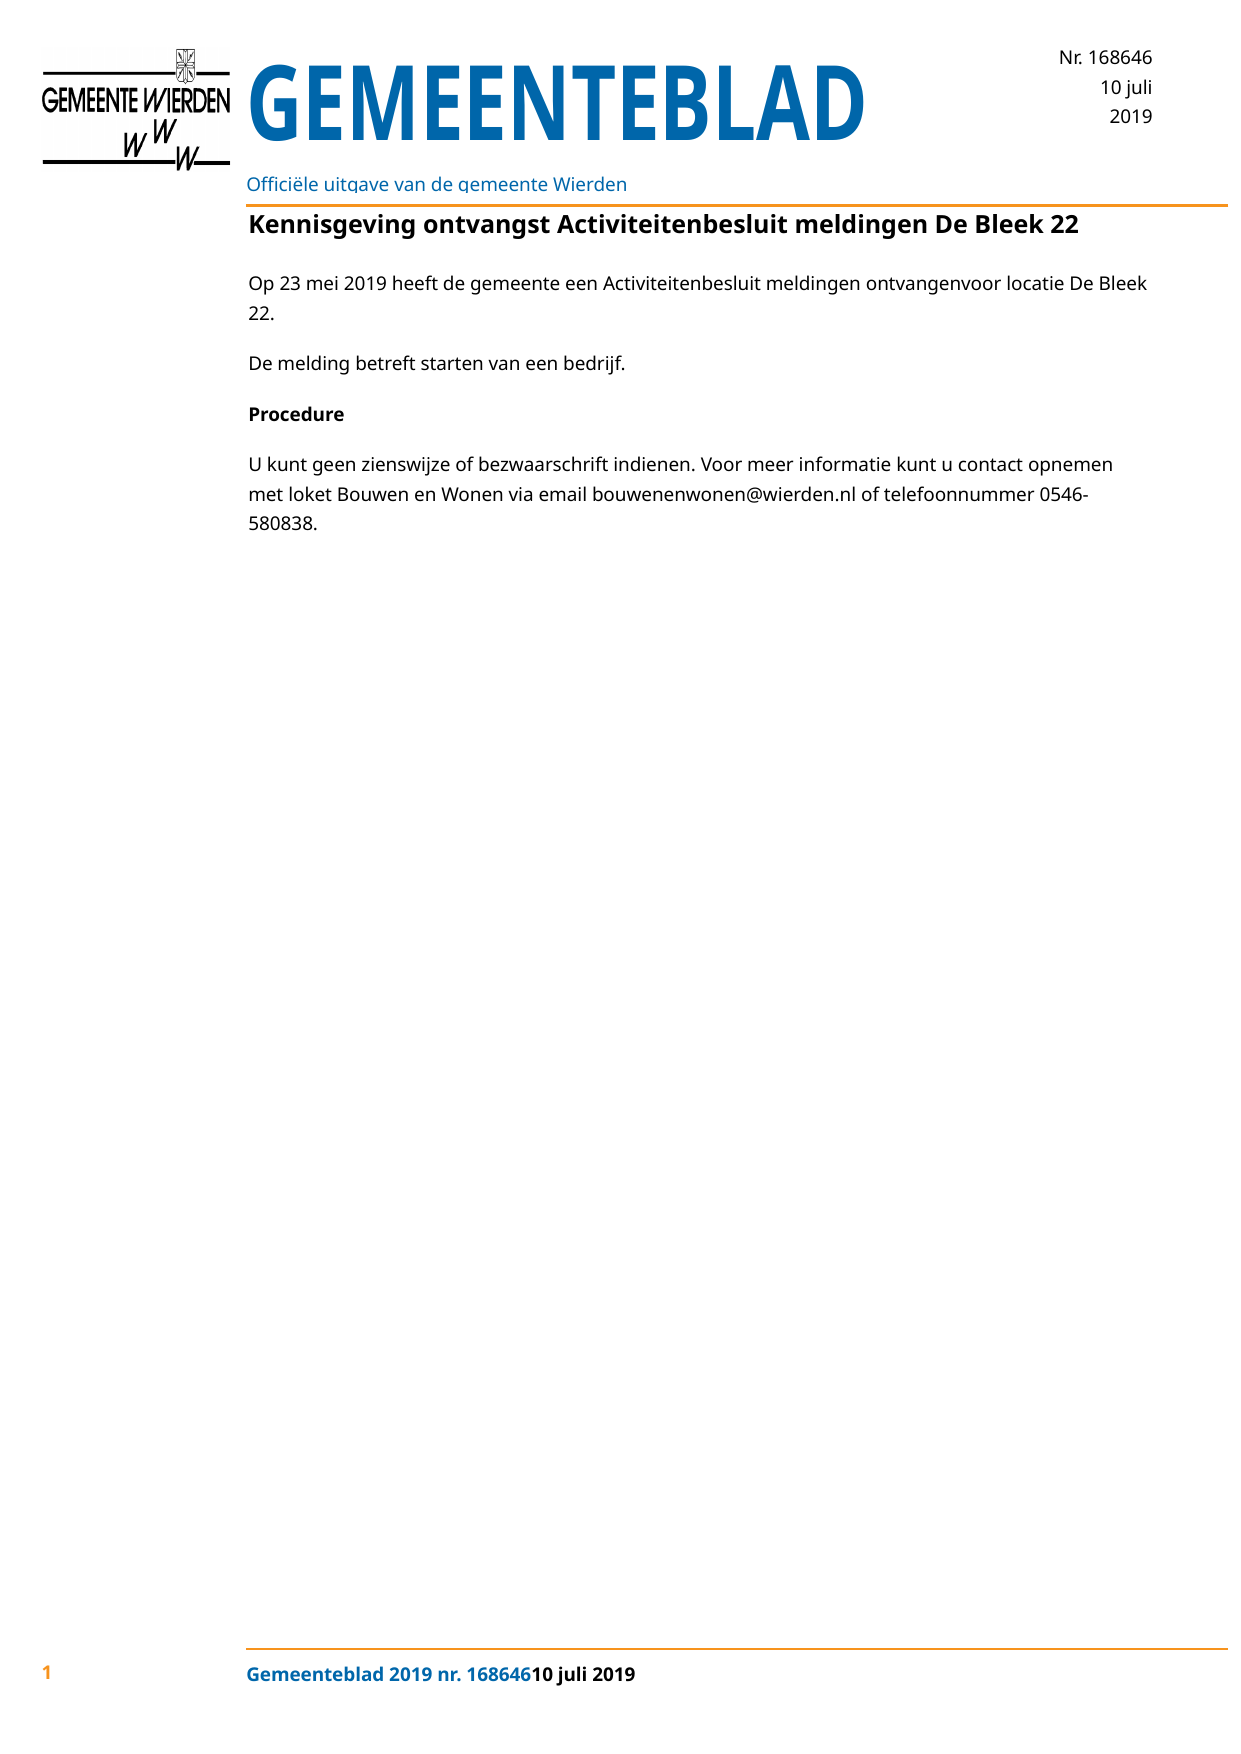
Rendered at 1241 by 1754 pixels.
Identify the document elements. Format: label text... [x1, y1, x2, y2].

text U kunt geen zienswijze of bezwaarschrift indienen. Voor meer informatie kunt u contact opnemen met loket Bouwen en Wonen via email bouwenenwonen@wierden.nl of telefoonnummer 0546-580838. [248, 451, 1152, 536]
text Procedure [248, 401, 1152, 426]
picture [41, 47, 231, 172]
text Kennisgeving ontvangst Activiteitenbesluit meldingen De Bleek 22 [248, 207, 1152, 241]
text Op 23 mei 2019 heeft de gemeente een Activiteitenbesluit meldingen ontvangenvoor locatie De Bleek 22. [248, 270, 1152, 326]
text De melding betreft starten van een bedrijf. [248, 350, 1152, 376]
